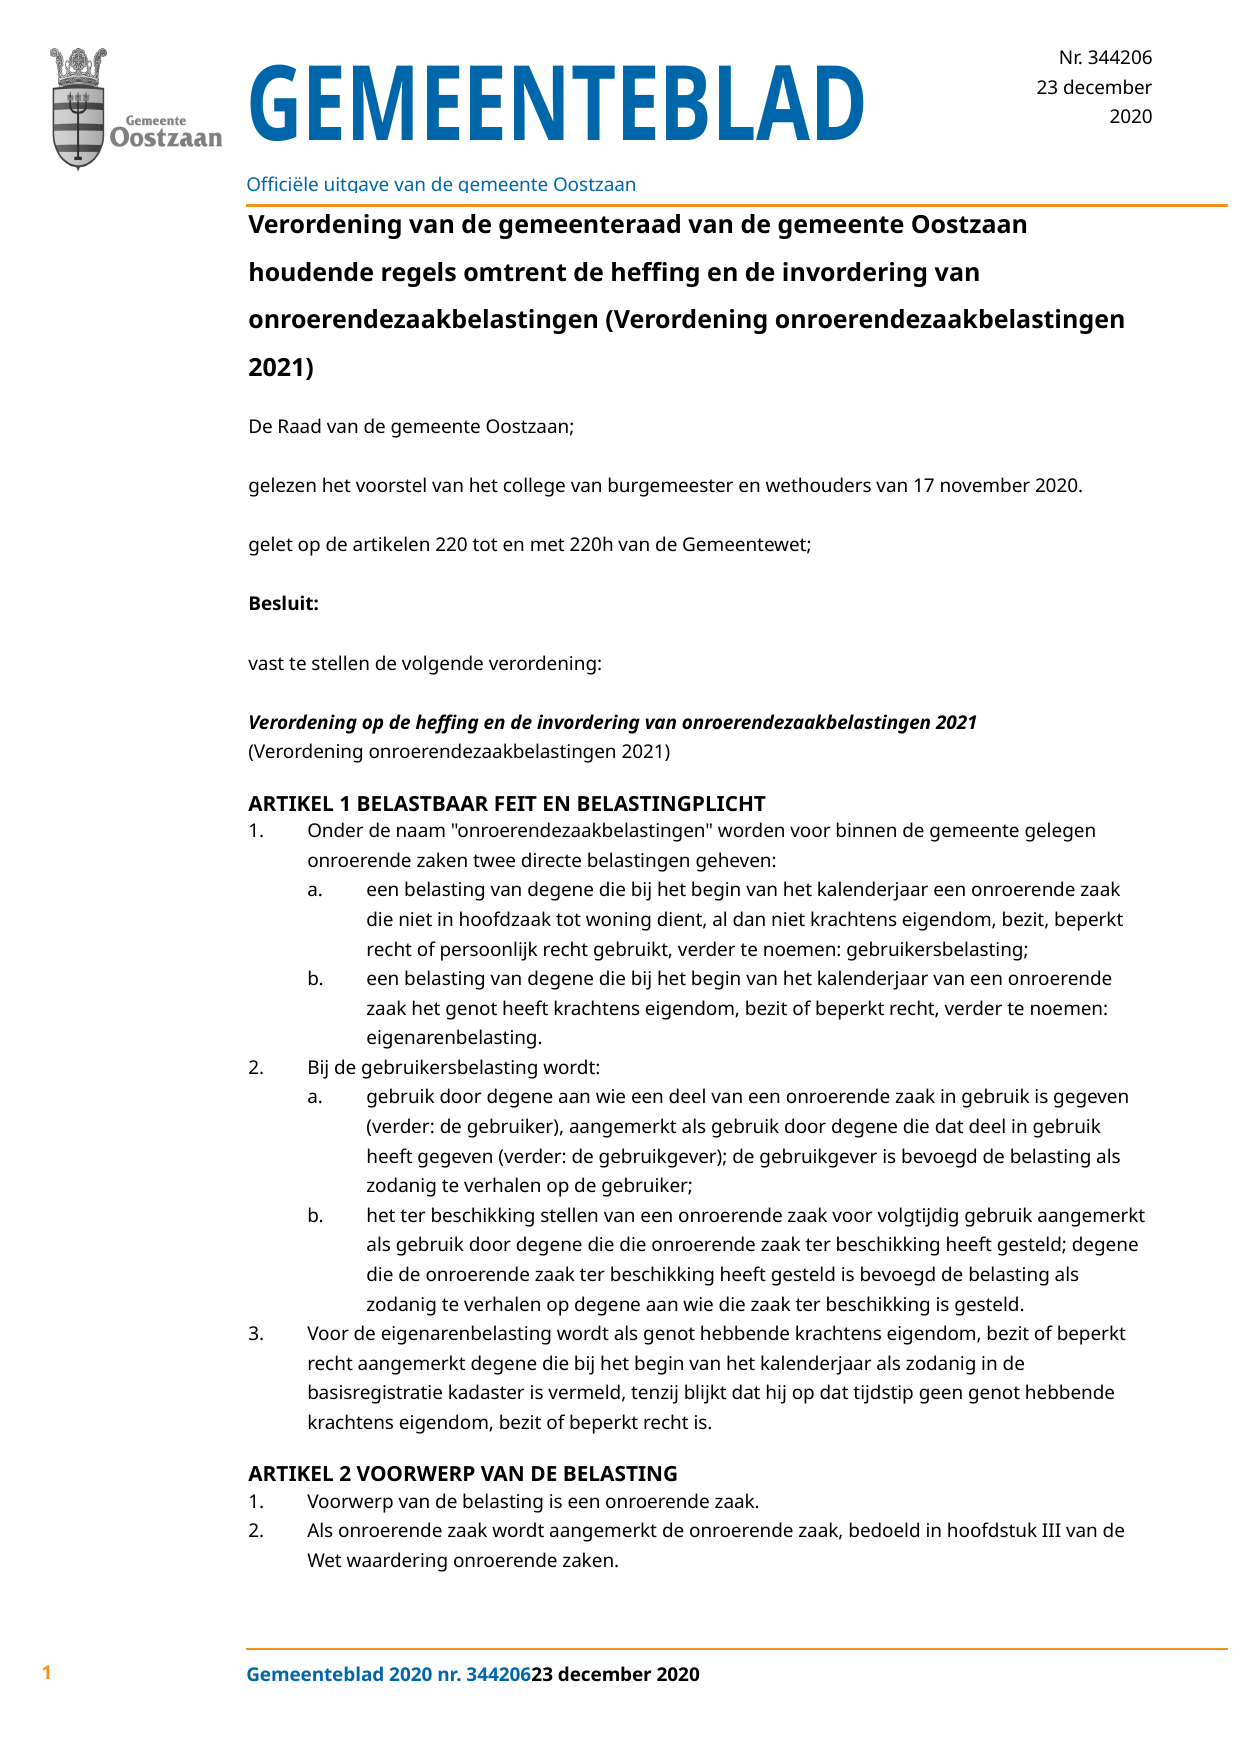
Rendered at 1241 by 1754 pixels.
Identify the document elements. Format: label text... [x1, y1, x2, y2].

text Verordening op de heffing en de invordering van onroerendezaakbelastingen 2021 [248, 709, 1152, 735]
list Voorwerp van de belasting is een onroerende zaak. [248, 1488, 1152, 1514]
text vast te stellen de volgende verordening: [248, 650, 1152, 676]
list een belasting van degene die bij het begin van het kalenderjaar een onroerende zaak die niet in hoofdzaak tot woning dient, al dan niet krachtens eigendom, bezit, beperkt recht of persoonlijk recht gebruikt, verder te noemen: gebruikersbelasting; [307, 877, 1152, 961]
list gebruik door degene aan wie een deel van een onroerende zaak in gebruik is gegeven (verder: de gebruiker), aangemerkt als gebruik door degene die dat deel in gebruik heeft gegeven (verder: de gebruikgever); de gebruikgever is bevoegd de belasting als zodanig te verhalen op de gebruiker; [307, 1084, 1152, 1198]
text Verordening van de gemeenteraad van de gemeente Oostzaan houdende regels omtrent de heffing en de invordering van onroerendezaakbelastingen (Verordening onroerendezaakbelastingen 2021) [248, 207, 1152, 384]
text gelet op de artikelen 220 tot en met 220h van de Gemeentewet; [248, 531, 1152, 557]
text Besluit: [248, 591, 1152, 616]
list Als onroerende zaak wordt aangemerkt de onroerende zaak, bedoeld in hoofdstuk III van de Wet waardering onroerende zaken. [248, 1517, 1152, 1573]
list Voor de eigenarenbelasting wordt als genot hebbende krachtens eigendom, bezit of beperkt recht aangemerkt degene die bij het begin van het kalenderjaar als zodanig in de basisregistratie kadaster is vermeld, tenzij blijkt dat hij op dat tijdstip geen genot hebbende krachtens eigendom, bezit of beperkt recht is. [248, 1320, 1152, 1435]
list een belasting van degene die bij het begin van het kalenderjaar van een onroerende zaak het genot heeft krachtens eigendom, bezit of beperkt recht, verder te noemen: eigenarenbelasting. [307, 965, 1152, 1050]
list het ter beschikking stellen van een onroerende zaak voor volgtijdig gebruik aangemerkt als gebruik door degene die die onroerende zaak ter beschikking heeft gesteld; degene die de onroerende zaak ter beschikking heeft gesteld is bevoegd de belasting als zodanig te verhalen op degene aan wie die zaak ter beschikking is gesteld. [307, 1202, 1152, 1316]
text De Raad van de gemeente Oostzaan; [248, 413, 1152, 439]
text ARTIKEL 2 VOORWERP VAN DE BELASTING [248, 1459, 1152, 1488]
text (Verordening onroerendezaakbelastingen 2021) [248, 738, 1152, 764]
text gelezen het voorstel van het college van burgemeester en wethouders van 17 november 2020. [248, 472, 1152, 498]
text ARTIKEL 1 BELASTBAAR FEIT EN BELASTINGPLICHT [248, 789, 1152, 817]
list Bij de gebruikersbelasting wordt: [248, 1054, 1152, 1080]
picture [41, 47, 231, 172]
list Onder de naam "onroerendezaakbelastingen" worden voor binnen de gemeente gelegen onroerende zaken twee directe belastingen geheven: [248, 817, 1152, 873]
